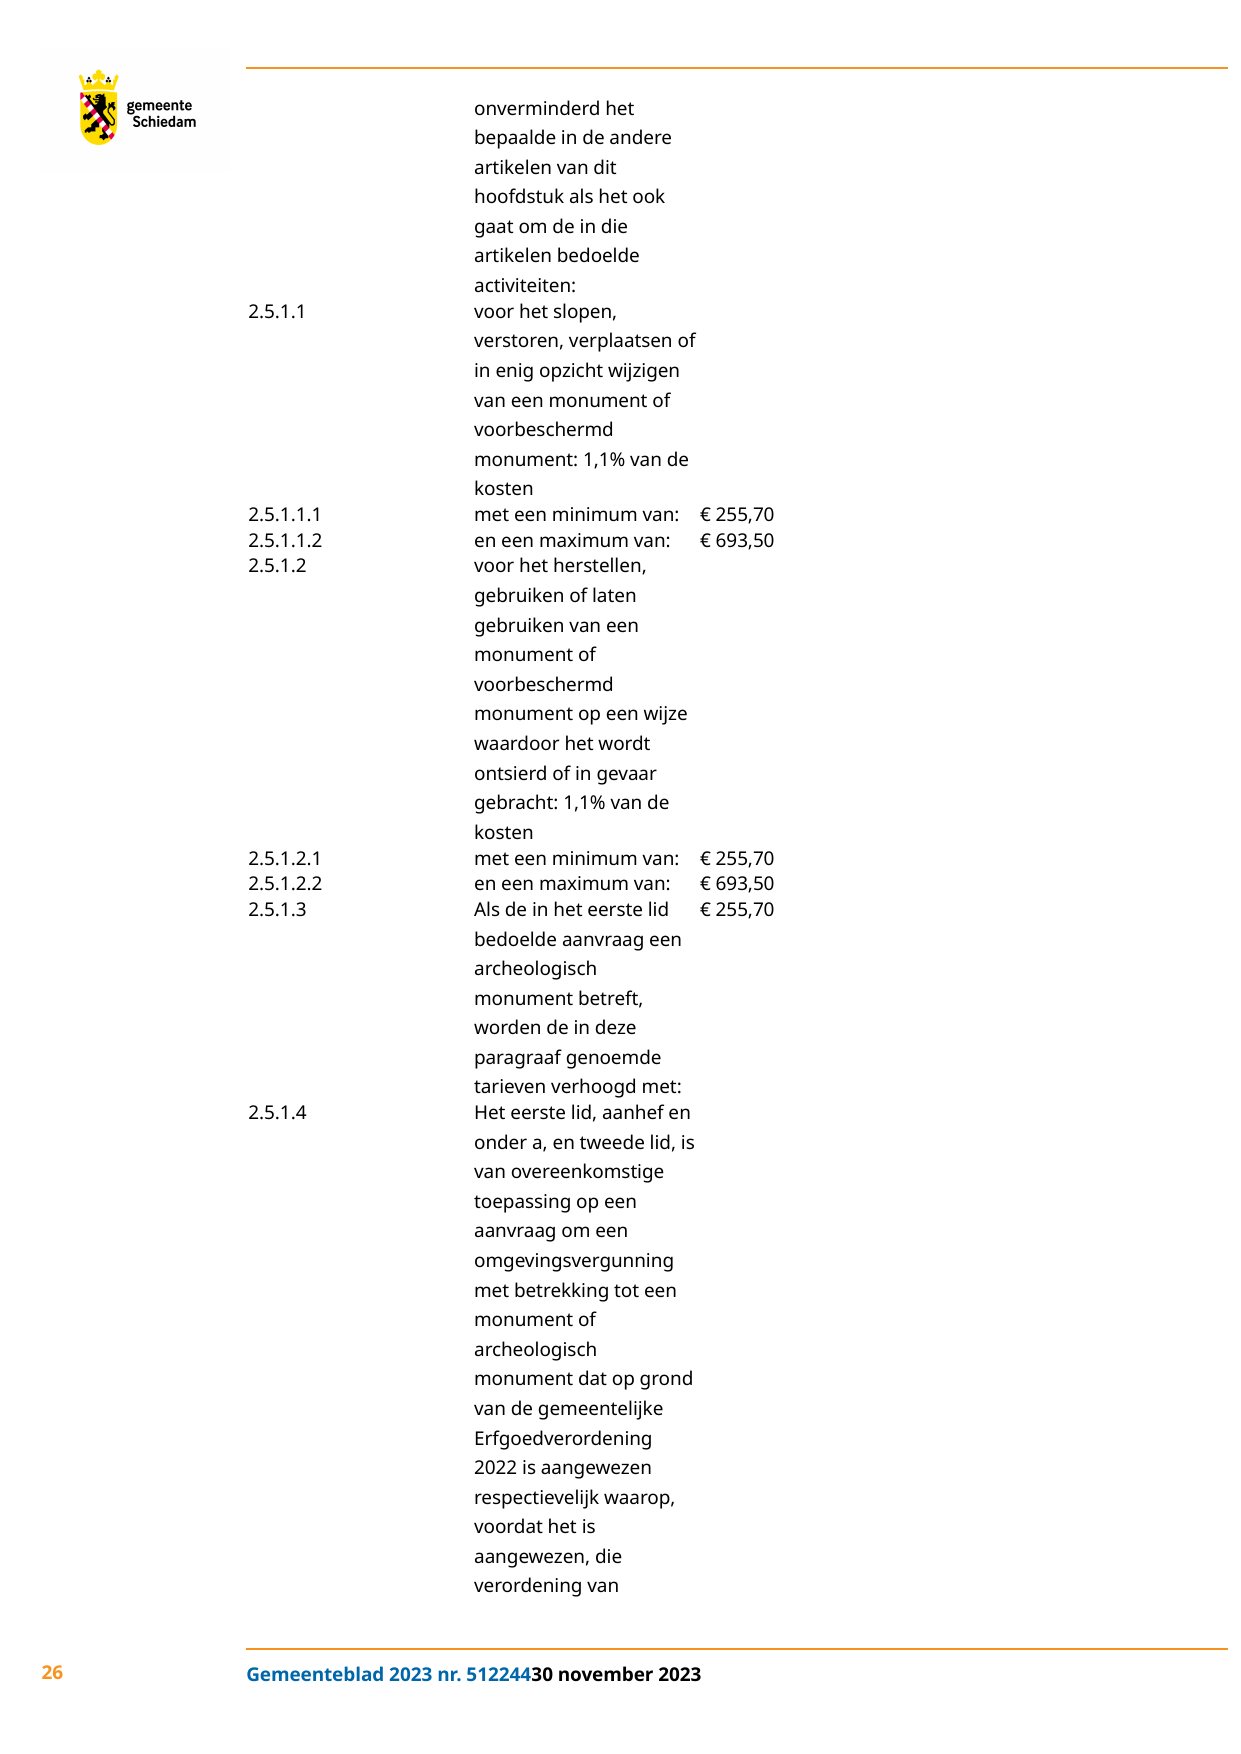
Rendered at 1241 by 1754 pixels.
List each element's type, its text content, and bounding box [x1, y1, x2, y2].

table_cell 2.5.1.2.2 [248, 870, 474, 896]
table_cell 2.5.1.1.1 [248, 501, 474, 527]
table_cell [926, 845, 1152, 870]
table_cell Het eerste lid, aanhef en onder a, en tweede lid, is van overeenkomstige toepassing op een aanvraag om een omgevingsvergunning met betrekking tot een monument of archeologisch monument dat op grond van de gemeentelijke Erfgoedverordening 2022 is aangewezen respectievelijk waarop, voordat het is aangewezen, die verordening van [474, 1099, 700, 1598]
table_cell met een minimum van: [474, 845, 700, 870]
table_cell [926, 95, 1152, 298]
picture [41, 47, 231, 172]
table_cell [926, 527, 1152, 553]
table_cell [700, 95, 926, 298]
table_cell en een maximum van: [474, 527, 700, 553]
table_cell 2.5.1.4 [248, 1099, 474, 1598]
table_cell voor het herstellen, gebruiken of laten gebruiken van een monument of voorbeschermd monument op een wijze waardoor het wordt ontsierd of in gevaar gebracht: 1,1% van de kosten [474, 553, 700, 845]
table_cell 2.5.1.1.2 [248, 527, 474, 553]
table_cell € 255,70 [700, 501, 926, 527]
table_cell en een maximum van: [474, 870, 700, 896]
table_cell Als de in het eerste lid bedoelde aanvraag een archeologisch monument betreft, worden de in deze paragraaf genoemde tarieven verhoogd met: [474, 896, 700, 1099]
table_cell [926, 896, 1152, 1099]
table_cell [926, 501, 1152, 527]
table_cell voor het slopen, verstoren, verplaatsen of in enig opzicht wijzigen van een monument of voorbeschermd monument: 1,1% van de kosten [474, 298, 700, 501]
table_cell [700, 298, 926, 501]
table_cell € 255,70 [700, 845, 926, 870]
table_cell [926, 1099, 1152, 1598]
table_cell [248, 95, 474, 298]
table_cell [926, 553, 1152, 845]
table_cell met een minimum van: [474, 501, 700, 527]
table_cell 2.5.1.2.1 [248, 845, 474, 870]
table_cell onverminderd het bepaalde in de andere artikelen van dit hoofdstuk als het ook gaat om de in die artikelen bedoelde activiteiten: [474, 95, 700, 298]
table_cell € 255,70 [700, 896, 926, 1099]
table_cell [700, 1099, 926, 1598]
table_cell [926, 298, 1152, 501]
table_cell [700, 553, 926, 845]
table_cell 2.5.1.3 [248, 896, 474, 1099]
table_cell € 693,50 [700, 870, 926, 896]
table_cell [926, 870, 1152, 896]
table_cell € 693,50 [700, 527, 926, 553]
table_cell 2.5.1.2 [248, 553, 474, 845]
table_cell 2.5.1.1 [248, 298, 474, 501]
